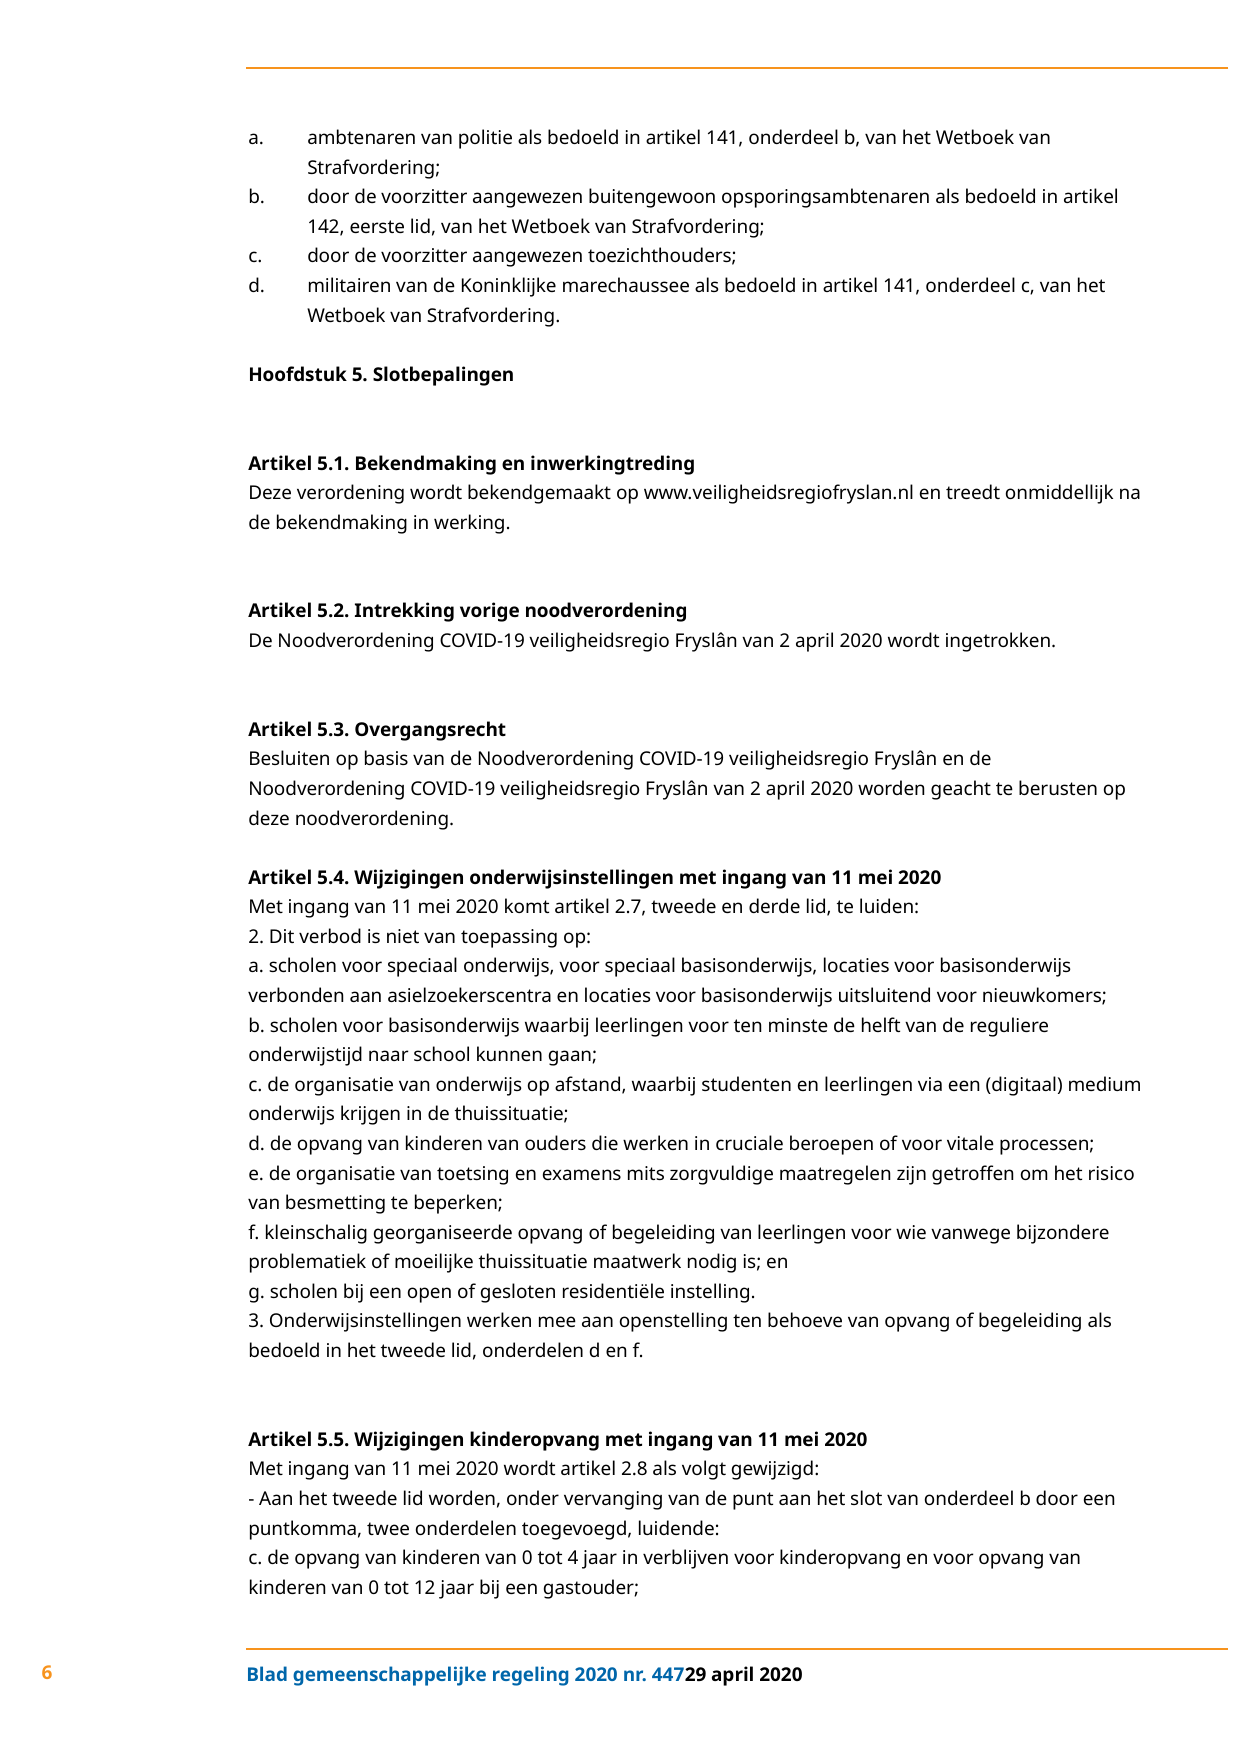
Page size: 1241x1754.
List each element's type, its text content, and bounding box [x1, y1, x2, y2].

text 3. Onderwijsinstellingen werken mee aan openstelling ten behoeve van opvang of begeleiding als bedoeld in het tweede lid, onderdelen d en f. [248, 1308, 1152, 1363]
text Artikel 5.4. Wijzigingen onderwijsinstellingen met ingang van 11 mei 2020 [248, 864, 1152, 890]
text Artikel 5.5. Wijzigingen kinderopvang met ingang van 11 mei 2020 [248, 1426, 1152, 1452]
text Artikel 5.1. Bekendmaking en inwerkingtreding [248, 450, 1152, 476]
picture [41, 47, 231, 172]
text Met ingang van 11 mei 2020 wordt artikel 2.8 als volgt gewijzigd: [248, 1456, 1152, 1481]
list militairen van de Koninklijke marechaussee als bedoeld in artikel 141, onderdeel c, van het Wetboek van Strafvordering. [248, 272, 1152, 328]
text Met ingang van 11 mei 2020 komt artikel 2.7, tweede en derde lid, te luiden: [248, 893, 1152, 919]
text b. scholen voor basisonderwijs waarbij leerlingen voor ten minste de helft van de reguliere onderwijstijd naar school kunnen gaan; [248, 1012, 1152, 1067]
text d. de opvang van kinderen van ouders die werken in cruciale beroepen of voor vitale processen; [248, 1130, 1152, 1156]
text g. scholen bij een open of gesloten residentiële instelling. [248, 1278, 1152, 1304]
text a. scholen voor speciaal onderwijs, voor speciaal basisonderwijs, locaties voor basisonderwijs verbonden aan asielzoekerscentra en locaties voor basisonderwijs uitsluitend voor nieuwkomers; [248, 953, 1152, 1008]
text Deze verordening wordt bekendgemaakt op www.veiligheidsregiofryslan.nl en treedt onmiddellijk na de bekendmaking in werking. [248, 479, 1152, 535]
list door de voorzitter aangewezen toezichthouders; [248, 243, 1152, 268]
list ambtenaren van politie als bedoeld in artikel 141, onderdeel b, van het Wetboek van Strafvordering; [248, 124, 1152, 180]
text c. de opvang van kinderen van 0 tot 4 jaar in verblijven voor kinderopvang en voor opvang van kinderen van 0 tot 12 jaar bij een gastouder; [248, 1544, 1152, 1600]
text Artikel 5.2. Intrekking vorige noodverordening [248, 598, 1152, 623]
text f. kleinschalig georganiseerde opvang of begeleiding van leerlingen voor wie vanwege bijzondere problematiek of moeilijke thuissituatie maatwerk nodig is; en [248, 1219, 1152, 1274]
text De Noodverordening COVID-19 veiligheidsregio Fryslân van 2 april 2020 wordt ingetrokken. [248, 627, 1152, 653]
text e. de organisatie van toetsing en examens mits zorgvuldige maatregelen zijn getroffen om het risico van besmetting te beperken; [248, 1160, 1152, 1215]
text - Aan het tweede lid worden, onder vervanging van de punt aan het slot van onderdeel b door een puntkomma, twee onderdelen toegevoegd, luidende: [248, 1485, 1152, 1541]
text Artikel 5.3. Overgangsrecht [248, 716, 1152, 742]
text c. de organisatie van onderwijs op afstand, waarbij studenten en leerlingen via een (digitaal) medium onderwijs krijgen in de thuissituatie; [248, 1071, 1152, 1126]
text Besluiten op basis van de Noodverordening COVID-19 veiligheidsregio Fryslân en de Noodverordening COVID-19 veiligheidsregio Fryslân van 2 april 2020 worden geacht te berusten op deze noodverordening. [248, 746, 1152, 831]
list door de voorzitter aangewezen buitengewoon opsporingsambtenaren als bedoeld in artikel 142, eerste lid, van het Wetboek van Strafvordering; [248, 183, 1152, 239]
text 2. Dit verbod is niet van toepassing op: [248, 923, 1152, 949]
text Hoofdstuk 5. Slotbepalingen [248, 361, 1152, 387]
